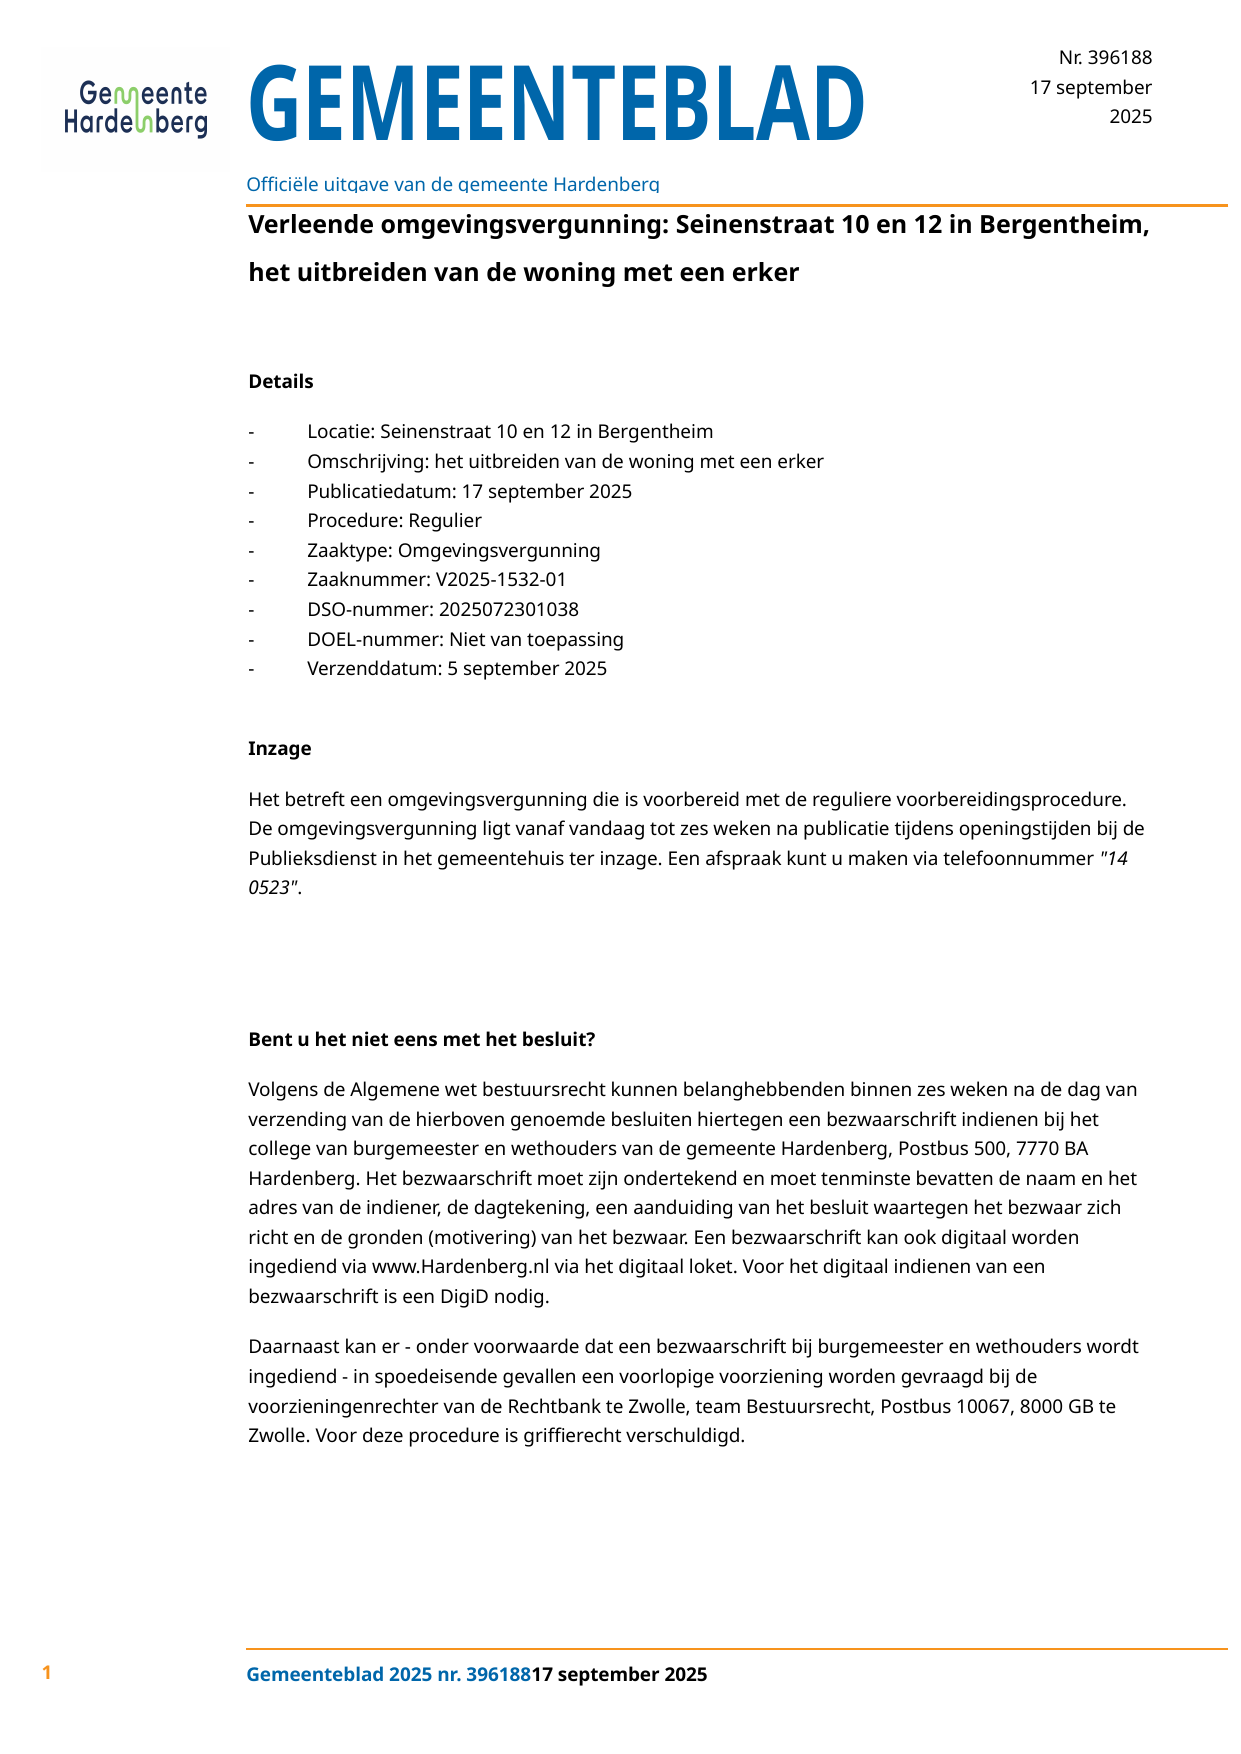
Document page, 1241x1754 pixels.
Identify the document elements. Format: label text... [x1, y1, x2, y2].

list Zaaknummer: V2025-1532-01 [248, 567, 1152, 592]
text Bent u het niet eens met het besluit? [248, 1026, 1152, 1052]
text Volgens de Algemene wet bestuursrecht kunnen belanghebbenden binnen zes weken na de dag van verzending van de hierboven genoemde besluiten hiertegen een bezwaarschrift indienen bij het college van burgemeester en wethouders van de gemeente Hardenberg, Postbus 500, 7770 BA Hardenberg. Het bezwaarschrift moet zijn ondertekend en moet tenminste bevatten de naam en het adres van de indiener, de dagtekening, een aanduiding van het besluit waartegen het bezwaar zich richt en de gronden (motivering) van het bezwaar. Een bezwaarschrift kan ook digitaal worden ingediend via www.Hardenberg.nl via het digitaal loket. Voor het digitaal indienen van een bezwaarschrift is een DigiD nodig. [248, 1076, 1152, 1309]
list Verzenddatum: 5 september 2025 [248, 655, 1152, 681]
list Zaaktype: Omgevingsvergunning [248, 537, 1152, 563]
text Details [248, 368, 1152, 394]
list DSO-nummer: 2025072301038 [248, 596, 1152, 622]
text Inzage [248, 735, 1152, 761]
list Omschrijving: het uitbreiden van de woning met een erker [248, 448, 1152, 474]
text Het betreft een omgevingsvergunning die is voorbereid met de reguliere voorbereidingsprocedure. De omgevingsvergunning ligt vanaf vandaag tot zes weken na publicatie tijdens openingstijden bij de Publieksdienst in het gemeentehuis ter inzage. Een afspraak kunt u maken via telefoonnummer "14 0523". [248, 786, 1152, 900]
list DOEL-nummer: Niet van toepassing [248, 626, 1152, 652]
list Procedure: Regulier [248, 507, 1152, 533]
list Locatie: Seinenstraat 10 en 12 in Bergentheim [248, 419, 1152, 444]
text Verleende omgevingsvergunning: Seinenstraat 10 en 12 in Bergentheim, het uitbreiden van de woning met een erker [248, 207, 1152, 288]
picture [41, 47, 231, 172]
text Daarnaast kan er - onder voorwaarde dat een bezwaarschrift bij burgemeester en wethouders wordt ingediend - in spoedeisende gevallen een voorlopige voorziening worden gevraagd bij de voorzieningenrechter van de Rechtbank te Zwolle, team Bestuursrecht, Postbus 10067, 8000 GB te Zwolle. Voor deze procedure is griffierecht verschuldigd. [248, 1334, 1152, 1448]
list Publicatiedatum: 17 september 2025 [248, 478, 1152, 504]
